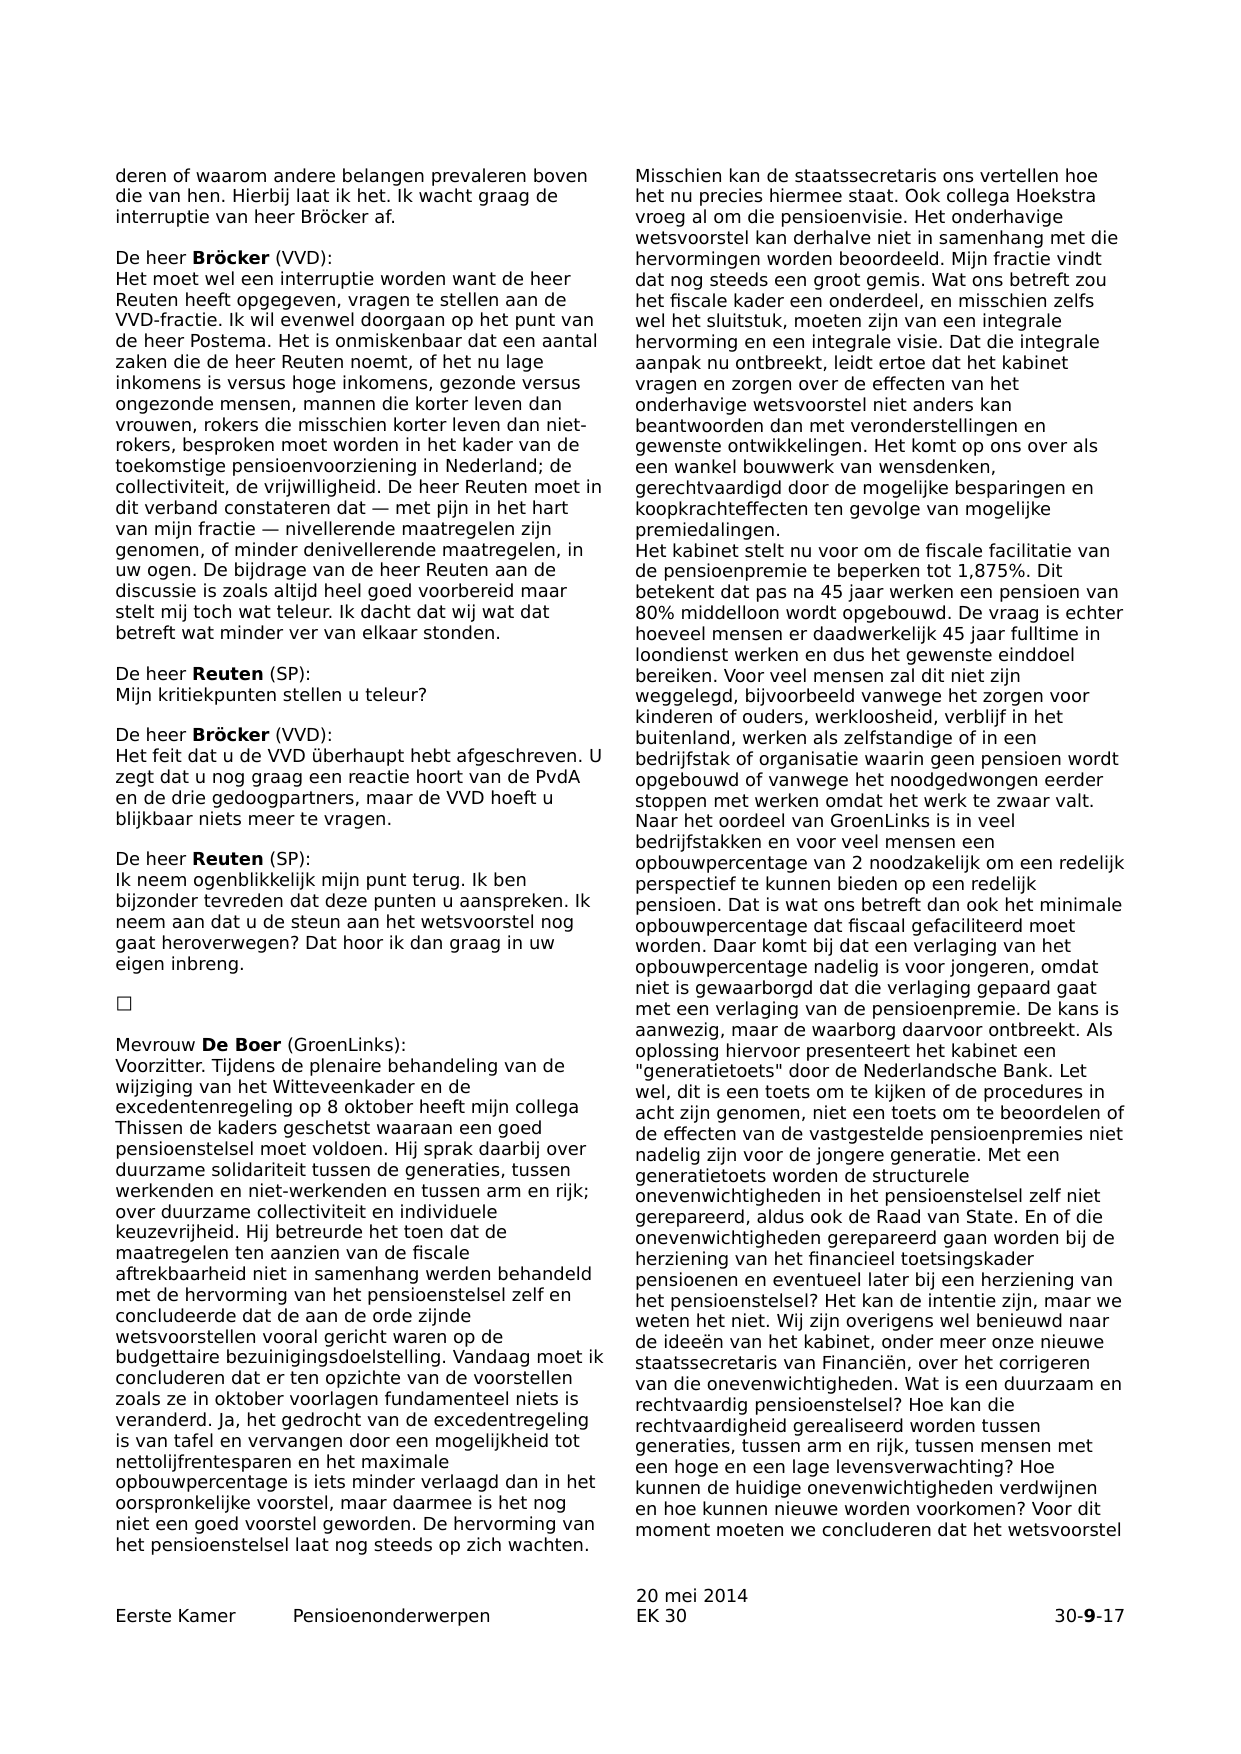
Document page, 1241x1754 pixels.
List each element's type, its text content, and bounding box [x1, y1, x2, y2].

text Het moet wel een interruptie worden want de heer Reuten heeft opgegeven, vragen te stellen aan de VVD-fractie. Ik wil evenwel doorgaan op het punt van de heer Postema. Het is onmiskenbaar dat een aantal zaken die de heer Reuten noemt, of het nu lage inkomens is versus hoge inkomens, gezonde versus ongezonde mensen, mannen die korter leven dan vrouwen, rokers die misschien korter leven dan niet-rokers, besproken moet worden in het kader van de toekomstige pensioenvoorziening in Nederland; de collectiviteit, de vrijwilligheid. De heer Reuten moet in dit verband constateren dat — met pijn in het hart van mijn fractie — nivellerende maatregelen zijn genomen, of minder denivellerende maatregelen, in uw ogen. De bijdrage van de heer Reuten aan de discussie is zoals altijd heel goed voorbereid maar stelt mij toch wat teleur. Ik dacht dat wij wat dat betreft wat minder ver van elkaar stonden. [115, 268, 605, 643]
text Het kabinet stelt nu voor om de fiscale facilitatie van de pensioenpremie te beperken tot 1,875%. Dit betekent dat pas na 45 jaar werken een pensioen van 80% middelloon wordt opgebouwd. De vraag is echter hoeveel mensen er daadwerkelijk 45 jaar fulltime in loondienst werken en dus het gewenste einddoel bereiken. Voor veel mensen zal dit niet zijn weggelegd, bijvoorbeeld vanwege het zorgen voor kinderen of ouders, werkloosheid, verblijf in het buitenland, werken als zelfstandige of in een bedrijfstak of organisatie waarin geen pensioen wordt opgebouwd of vanwege het noodgedwongen eerder stoppen met werken omdat het werk te zwaar valt. Naar het oordeel van GroenLinks is in veel bedrijfstakken en voor veel mensen een opbouwpercentage van 2 noodzakelijk om een redelijk perspectief te kunnen bieden op een redelijk pensioen. Dat is wat ons betreft dan ook het minimale opbouwpercentage dat fiscaal gefaciliteerd moet worden. Daar komt bij dat een verlaging van het opbouwpercentage nadelig is voor jongeren, omdat niet is gewaarborgd dat die verlaging gepaard gaat met een verlaging van de pensioenpremie. De kans is aanwezig, maar de waarborg daarvoor ontbreekt. Als oplossing hiervoor presenteert het kabinet een "generatietoets" door de Nederlandsche Bank. Let wel, dit is een toets om te kijken of de procedures in acht zijn genomen, niet een toets om te beoordelen of de effecten van de vastgestelde pensioenpremies niet nadelig zijn voor de jongere generatie. Met een generatietoets worden de structurele onevenwichtigheden in het pensioenstelsel zelf niet gerepareerd, aldus ook de Raad van State. En of die onevenwichtigheden gerepareerd gaan worden bij de herziening van het financieel toetsingskader pensioenen en eventueel later bij een herziening van het pensioenstelsel? Het kan de intentie zijn, maar we weten het niet. Wij zijn overigens wel benieuwd naar de ideeën van het kabinet, onder meer onze nieuwe staatssecretaris van Financiën, over het corrigeren van die onevenwichtigheden. Wat is een duurzaam en rechtvaardig pensioenstelsel? Hoe kan die rechtvaardigheid gerealiseerd worden tussen generaties, tussen arm en rijk, tussen mensen met een hoge en een lage levensverwachting? Hoe kunnen de huidige onevenwichtigheden verdwijnen en hoe kunnen nieuwe worden voorkomen? Voor dit moment moeten we concluderen dat het wetsvoorstel [635, 540, 1125, 1540]
text De heer Bröcker (VVD): [115, 725, 605, 746]
text Mevrouw De Boer (GroenLinks): [115, 1035, 605, 1056]
text De heer Reuten (SP): [115, 663, 605, 684]
text Ik neem ogenblikkelijk mijn punt terug. Ik ben bijzonder tevreden dat deze punten u aanspreken. Ik neem aan dat u de steun aan het wetsvoorstel nog gaat heroverwegen? Dat hoor ik dan graag in uw eigen inbreng. [115, 870, 605, 974]
text deren of waarom andere belangen prevaleren boven die van hen. Hierbij laat ik het. Ik wacht graag de interruptie van heer Bröcker af. [115, 165, 605, 228]
text Misschien kan de staatssecretaris ons vertellen hoe het nu precies hiermee staat. Ook collega Hoekstra vroeg al om die pensioenvisie. Het onderhavige wetsvoorstel kan derhalve niet in samenhang met die hervormingen worden beoordeeld. Mijn fractie vindt dat nog steeds een groot gemis. Wat ons betreft zou het fiscale kader een onderdeel, en misschien zelfs wel het sluitstuk, moeten zijn van een integrale hervorming en een integrale visie. Dat die integrale aanpak nu ontbreekt, leidt ertoe dat het kabinet vragen en zorgen over de effecten van het onderhavige wetsvoorstel niet anders kan beantwoorden dan met veronderstellingen en gewenste ontwikkelingen. Het komt op ons over als een wankel bouwwerk van wensdenken, gerechtvaardigd door de mogelijke besparingen en koopkrachteffecten ten gevolge van mogelijke premiedalingen. [635, 165, 1125, 540]
text Mijn kritiekpunten stellen u teleur? [115, 684, 605, 705]
text De heer Reuten (SP): [115, 849, 605, 870]
text Voorzitter. Tijdens de plenaire behandeling van de wijziging van het Witteveenkader en de excedentenregeling op 8 oktober heeft mijn collega Thissen de kaders geschetst waaraan een goed pensioenstelsel moet voldoen. Hij sprak daarbij over duurzame solidariteit tussen de generaties, tussen werkenden en niet-werkenden en tussen arm en rijk; over duurzame collectiviteit en individuele keuzevrijheid. Hij betreurde het toen dat de maatregelen ten aanzien van de fiscale aftrekbaarheid niet in samenhang werden behandeld met de hervorming van het pensioenstelsel zelf en concludeerde dat de aan de orde zijnde wetsvoorstellen vooral gericht waren op de budgettaire bezuinigingsdoelstelling. Vandaag moet ik concluderen dat er ten opzichte van de voorstellen zoals ze in oktober voorlagen fundamenteel niets is veranderd. Ja, het gedrocht van de excedentregeling is van tafel en vervangen door een mogelijkheid tot nettolijfrentesparen en het maximale opbouwpercentage is iets minder verlaagd dan in het oorspronkelijke voorstel, maar daarmee is het nog niet een goed voorstel geworden. De hervorming van het pensioenstelsel laat nog steeds op zich wachten. [115, 1056, 605, 1556]
text ⬜ [115, 994, 605, 1015]
text Het feit dat u de VVD überhaupt hebt afgeschreven. U zegt dat u nog graag een reactie hoort van de PvdA en de drie gedoogpartners, maar de VVD hoeft u blijkbaar niets meer te vragen. [115, 746, 605, 829]
text De heer Bröcker (VVD): [115, 248, 605, 268]
